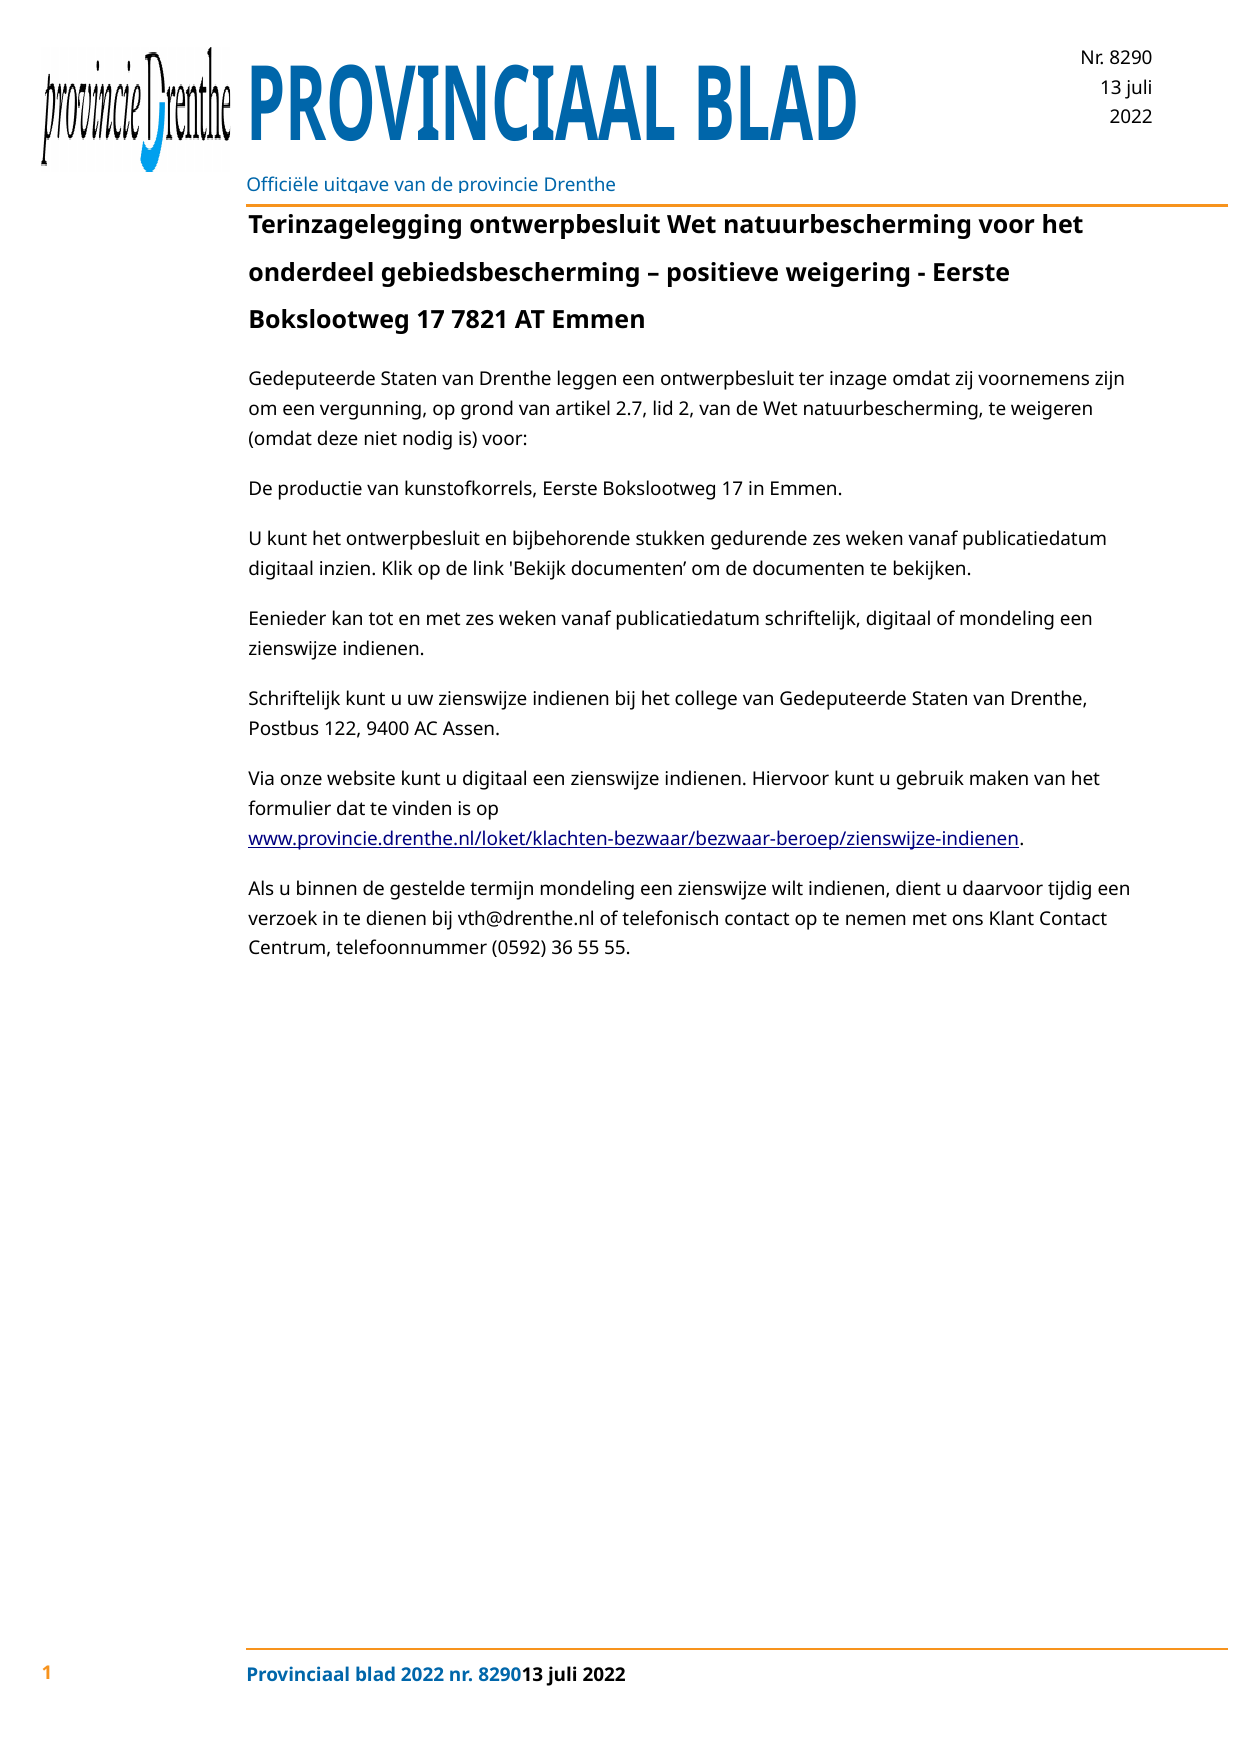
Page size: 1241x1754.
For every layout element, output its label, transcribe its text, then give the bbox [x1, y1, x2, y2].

text De productie van kunstofkorrels, Eerste Bokslootweg 17 in Emmen. [248, 475, 1152, 501]
text Als u binnen de gestelde termijn mondeling een zienswijze wilt indienen, dient u daarvoor tijdig een verzoek in te dienen bij vth@drenthe.nl of telefonisch contact op te nemen met ons Klant Contact Centrum, telefoonnummer (0592) 36 55 55. [248, 875, 1152, 960]
text Schriftelijk kunt u uw zienswijze indienen bij het college van Gedeputeerde Staten van Drenthe, Postbus 122, 9400 AC Assen. [248, 686, 1152, 741]
text Eenieder kan tot en met zes weken vanaf publicatiedatum schriftelijk, digitaal of mondeling een zienswijze indienen. [248, 606, 1152, 661]
picture [41, 47, 231, 172]
text U kunt het ontwerpbesluit en bijbehorende stukken gedurende zes weken vanaf publicatiedatum digitaal inzien. Klik op de link 'Bekijk documenten’ om de documenten te bekijken. [248, 526, 1152, 581]
text Via onze website kunt u digitaal een zienswijze indienen. Hiervoor kunt u gebruik maken van het formulier dat te vinden is op www.provincie.drenthe.nl/loket/klachten-bezwaar/bezwaar-beroep/zienswijze-indienen. [248, 766, 1152, 850]
text Terinzagelegging ontwerpbesluit Wet natuurbescherming voor het onderdeel gebiedsbescherming – positieve weigering - Eerste Bokslootweg 17 7821 AT Emmen [248, 207, 1152, 336]
text Gedeputeerde Staten van Drenthe leggen een ontwerpbesluit ter inzage omdat zij voornemens zijn om een vergunning, op grond van artikel 2.7, lid 2, van de Wet natuurbescherming, te weigeren (omdat deze niet nodig is) voor: [248, 366, 1152, 450]
